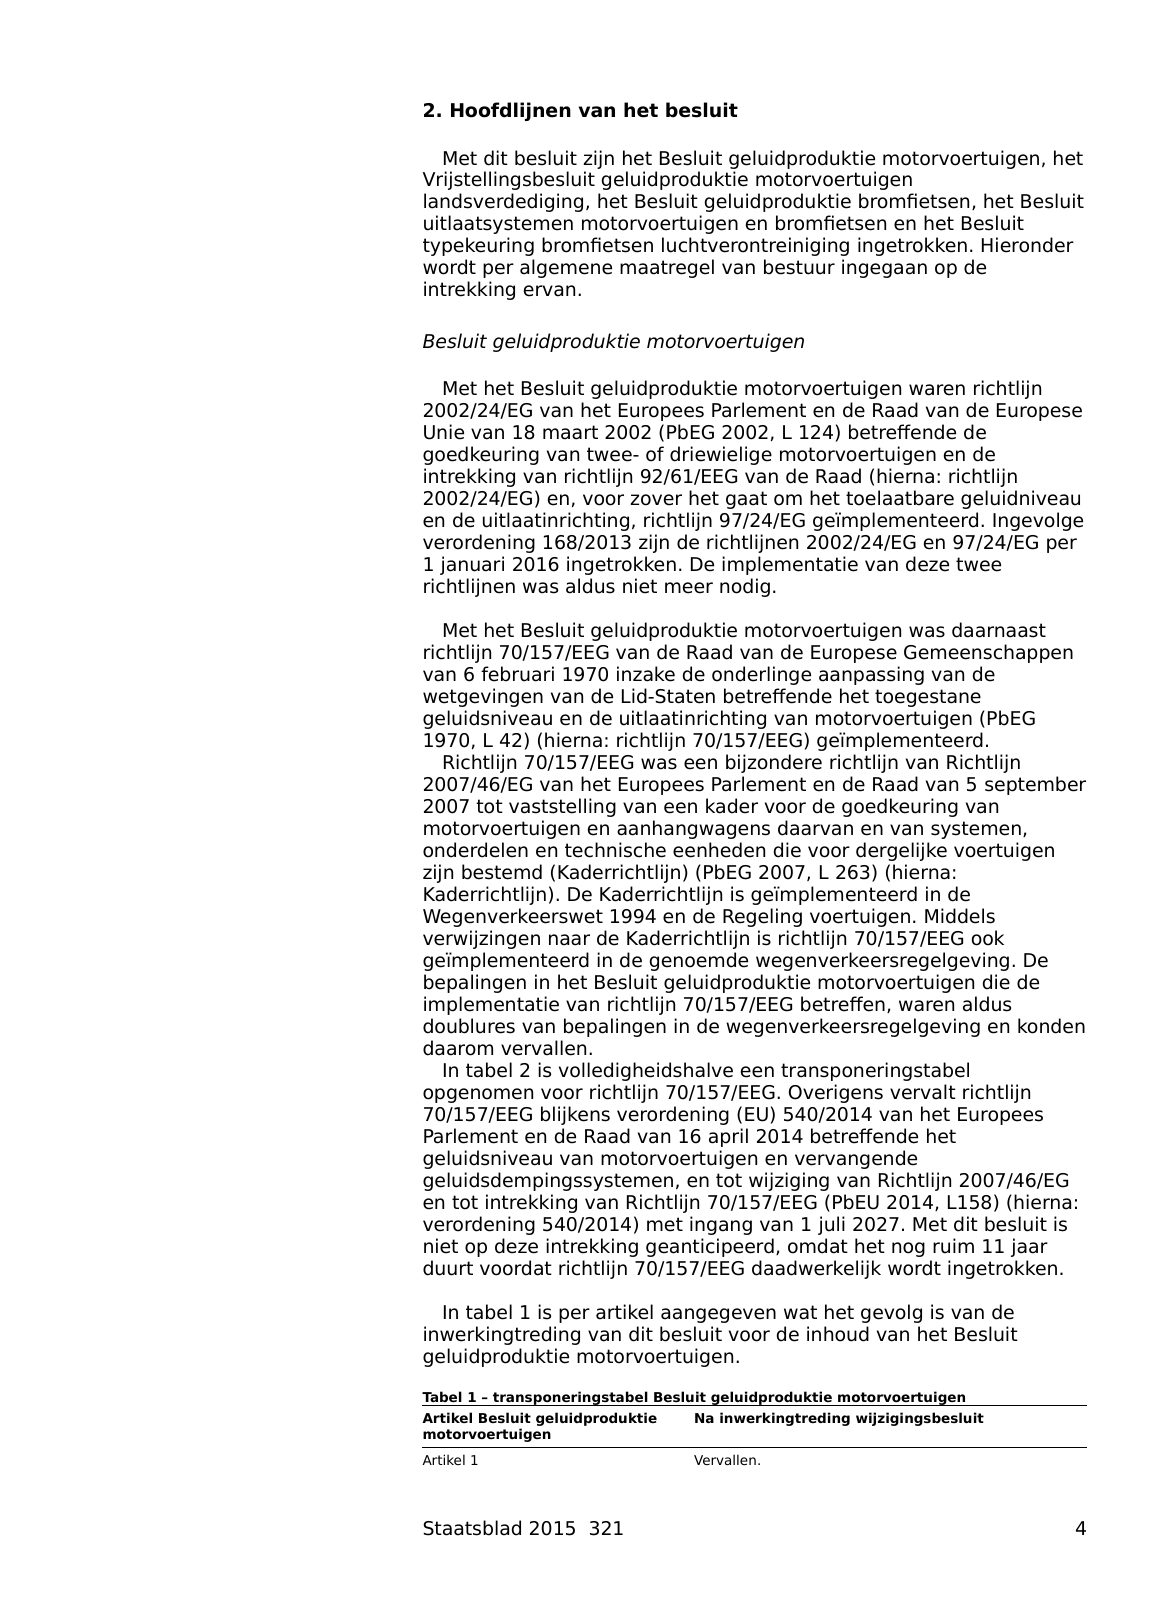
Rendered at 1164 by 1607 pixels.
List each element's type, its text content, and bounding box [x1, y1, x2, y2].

table_cell Vervallen. [688, 1448, 1087, 1469]
text Richtlijn 70/157/EEG was een bijzondere richtlijn van Richtlijn 2007/46/EG van het Europees Parlement en de Raad van 5 september 2007 tot vaststelling van een kader voor de goedkeuring van motorvoertuigen en aanhangwagens daarvan en van systemen, onderdelen en technische eenheden die voor dergelijke voertuigen zijn bestemd (Kaderrichtlijn) (PbEG 2007, L 263) (hierna: Kaderrichtlijn). De Kaderrichtlijn is geïmplementeerd in de Wegenverkeerswet 1994 en de Regeling voertuigen. Middels verwijzingen naar de Kaderrichtlijn is richtlijn 70/157/EEG ook geïmplementeerd in de genoemde wegenverkeersregelgeving. De bepalingen in het Besluit geluidproduktie motorvoertuigen die de implementatie van richtlijn 70/157/EEG betreffen, waren aldus doublures van bepalingen in de wegenverkeersregelgeving en konden daarom vervallen. [422, 752, 1087, 1060]
text Met het Besluit geluidproduktie motorvoertuigen waren richtlijn 2002/24/EG van het Europees Parlement en de Raad van de Europese Unie van 18 maart 2002 (PbEG 2002, L 124) betreffende de goedkeuring van twee- of driewielige motorvoertuigen en de intrekking van richtlijn 92/61/EEG van de Raad (hierna: richtlijn 2002/24/EG) en, voor zover het gaat om het toelaatbare geluidniveau en de uitlaatinrichting, richtlijn 97/24/EG geïmplementeerd. Ingevolge verordening 168/2013 zijn de richtlijnen 2002/24/EG en 97/24/EG per 1 januari 2016 ingetrokken. De implementatie van deze twee richtlijnen was aldus niet meer nodig. [422, 378, 1087, 598]
text In tabel 1 is per artikel aangegeven wat het gevolg is van de inwerkingtreding van dit besluit voor de inhoud van het Besluit geluidproduktie motorvoertuigen. [422, 1302, 1087, 1368]
table_cell Na inwerkingtreding wijzigingsbesluit [688, 1406, 1087, 1447]
text Met dit besluit zijn het Besluit geluidproduktie motorvoertuigen, het Vrijstellingsbesluit geluidproduktie motorvoertuigen landsverdediging, het Besluit geluidproduktie bromfietsen, het Besluit uitlaatsystemen motorvoertuigen en bromfietsen en het Besluit typekeuring bromfietsen luchtverontreiniging ingetrokken. Hieronder wordt per algemene maatregel van bestuur ingegaan op de intrekking ervan. [422, 147, 1087, 301]
subtitle Besluit geluidproduktie motorvoertuigen [422, 331, 1087, 353]
text In tabel 2 is volledigheidshalve een transponeringstabel opgenomen voor richtlijn 70/157/EEG. Overigens vervalt richtlijn 70/157/EEG blijkens verordening (EU) 540/2014 van het Europees Parlement en de Raad van 16 april 2014 betreffende het geluidsniveau van motorvoertuigen en vervangende geluidsdempingssystemen, en tot wijziging van Richtlijn 2007/46/EG en tot intrekking van Richtlijn 70/157/EEG (PbEU 2014, L158) (hierna: verordening 540/2014) met ingang van 1 juli 2027. Met dit besluit is niet op deze intrekking geanticipeerd, omdat het nog ruim 11 jaar duurt voordat richtlijn 70/157/EEG daadwerkelijk wordt ingetrokken. [422, 1060, 1087, 1279]
table_header Tabel 1 – transponeringstabel Besluit geluidproduktie motorvoertuigen [422, 1390, 1087, 1405]
table_cell Artikel Besluit geluidproduktie motorvoertuigen [422, 1406, 688, 1447]
text Met het Besluit geluidproduktie motorvoertuigen was daarnaast richtlijn 70/157/EEG van de Raad van de Europese Gemeenschappen van 6 februari 1970 inzake de onderlinge aanpassing van de wetgevingen van de Lid-Staten betreffende het toegestane geluidsniveau en de uitlaatinrichting van motorvoertuigen (PbEG 1970, L 42) (hierna: richtlijn 70/157/EEG) geïmplementeerd. [422, 620, 1087, 752]
subtitle 2. Hoofdlijnen van het besluit [422, 100, 1087, 122]
table_cell Artikel 1 [422, 1448, 688, 1469]
